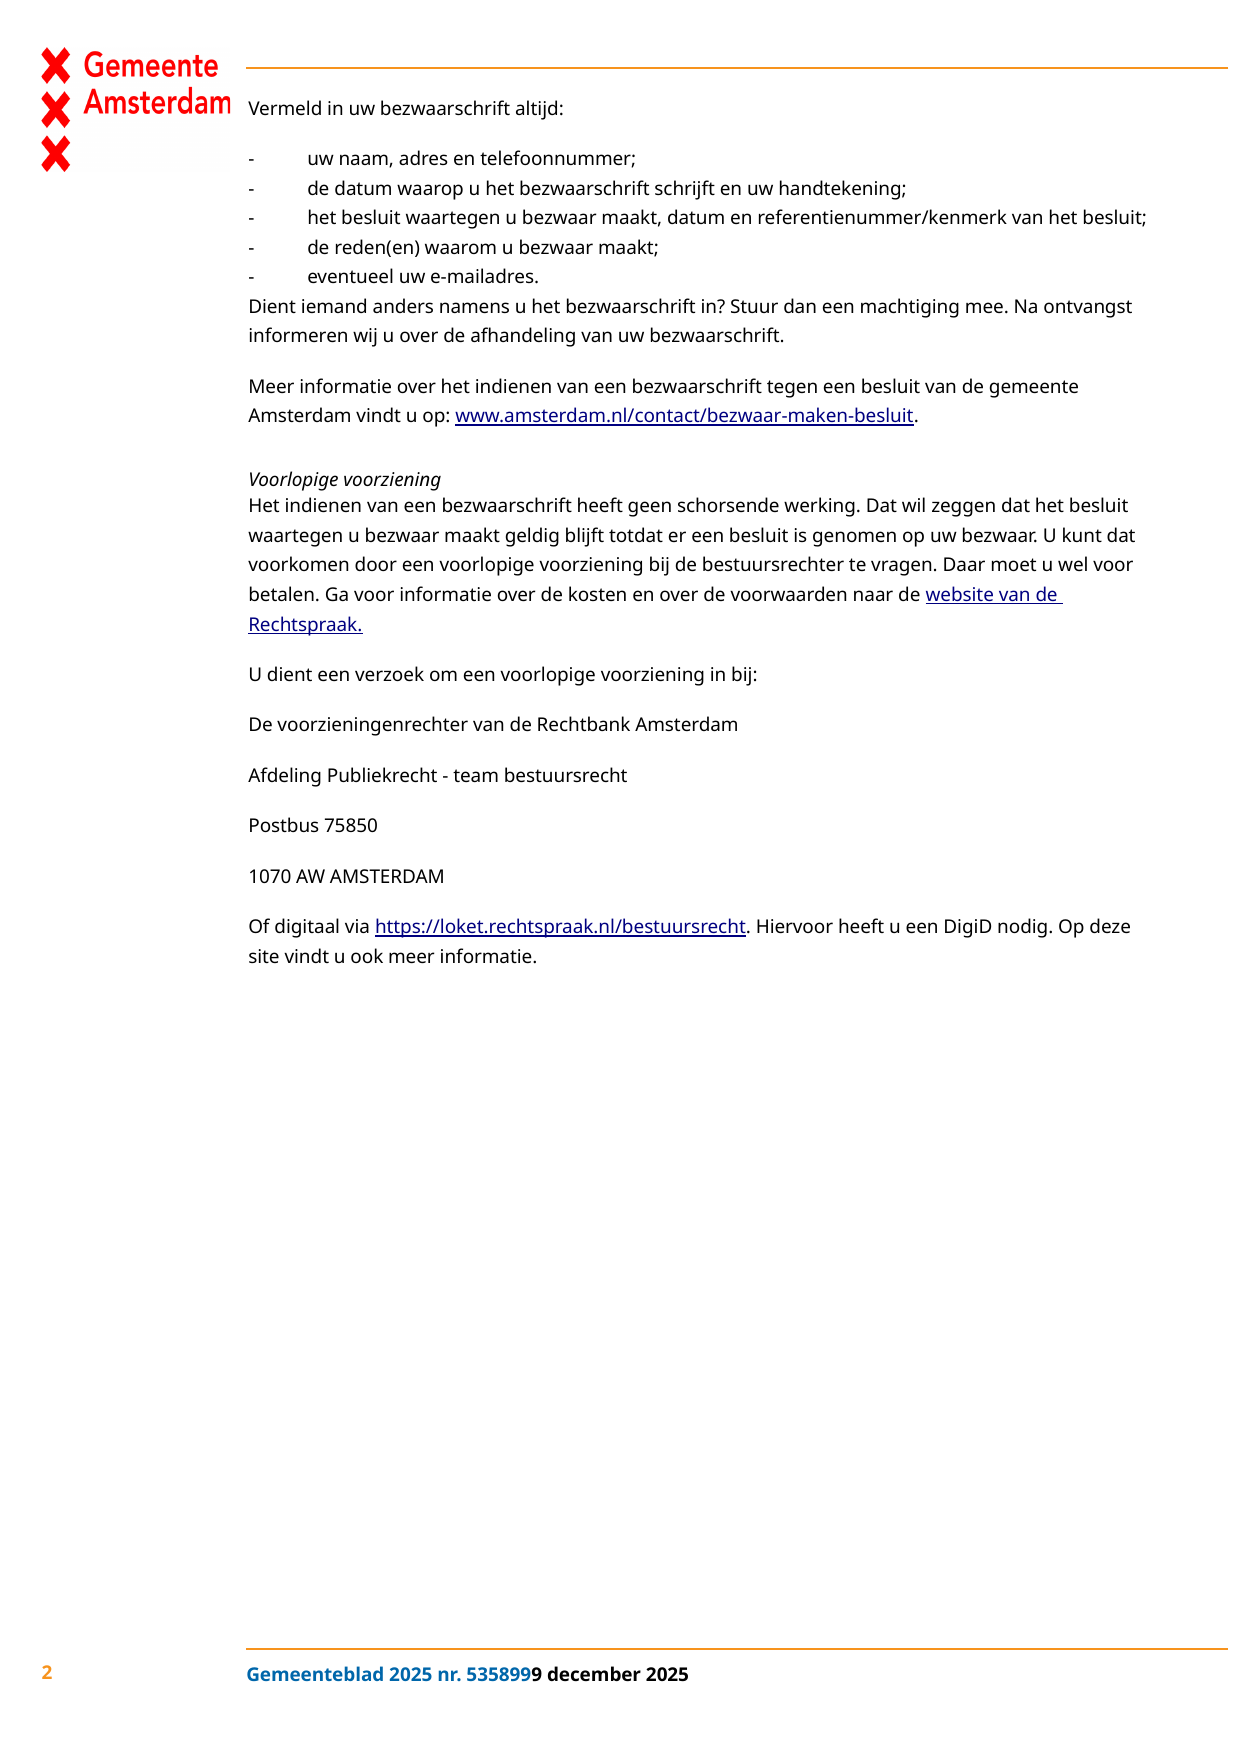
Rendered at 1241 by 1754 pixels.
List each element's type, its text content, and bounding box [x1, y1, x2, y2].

text Het indienen van een bezwaarschrift heeft geen schorsende werking. Dat wil zeggen dat het besluit waartegen u bezwaar maakt geldig blijft totdat er een besluit is genomen op uw bezwaar. U kunt dat voorkomen door een voorlopige voorziening bij de bestuursrechter te vragen. Daar moet u wel voor betalen. Ga voor informatie over de kosten en over de voorwaarden naar de website van de Rechtspraak. [248, 492, 1152, 636]
list uw naam, adres en telefoonnummer; [248, 145, 1152, 171]
picture [41, 47, 231, 172]
text Voorlopige voorziening [248, 467, 1152, 492]
text Postbus 75850 [248, 812, 1152, 838]
text Vermeld in uw bezwaarschrift altijd: [248, 95, 1152, 121]
list de reden(en) waarom u bezwaar maakt; [248, 234, 1152, 260]
text Of digitaal via https://loket.rechtspraak.nl/bestuursrecht. Hiervoor heeft u een DigiD nodig. Op deze site vindt u ook meer informatie. [248, 913, 1152, 968]
list het besluit waartegen u bezwaar maakt, datum en referentienummer/kenmerk van het besluit; [248, 204, 1152, 230]
text De voorzieningenrechter van de Rechtbank Amsterdam [248, 712, 1152, 737]
text Dient iemand anders namens u het bezwaarschrift in? Stuur dan een machtiging mee. Na ontvangst informeren wij u over de afhandeling van uw bezwaarschrift. [248, 293, 1152, 348]
text U dient een verzoek om een voorlopige voorziening in bij: [248, 661, 1152, 687]
text Afdeling Publiekrecht - team bestuursrecht [248, 762, 1152, 788]
text 1070 AW AMSTERDAM [248, 863, 1152, 888]
text Meer informatie over het indienen van een bezwaarschrift tegen een besluit van de gemeente Amsterdam vindt u op: www.amsterdam.nl/contact/bezwaar-maken-besluit. [248, 373, 1152, 428]
list eventueel uw e-mailadres. [248, 263, 1152, 289]
list de datum waarop u het bezwaarschrift schrijft en uw handtekening; [248, 175, 1152, 201]
